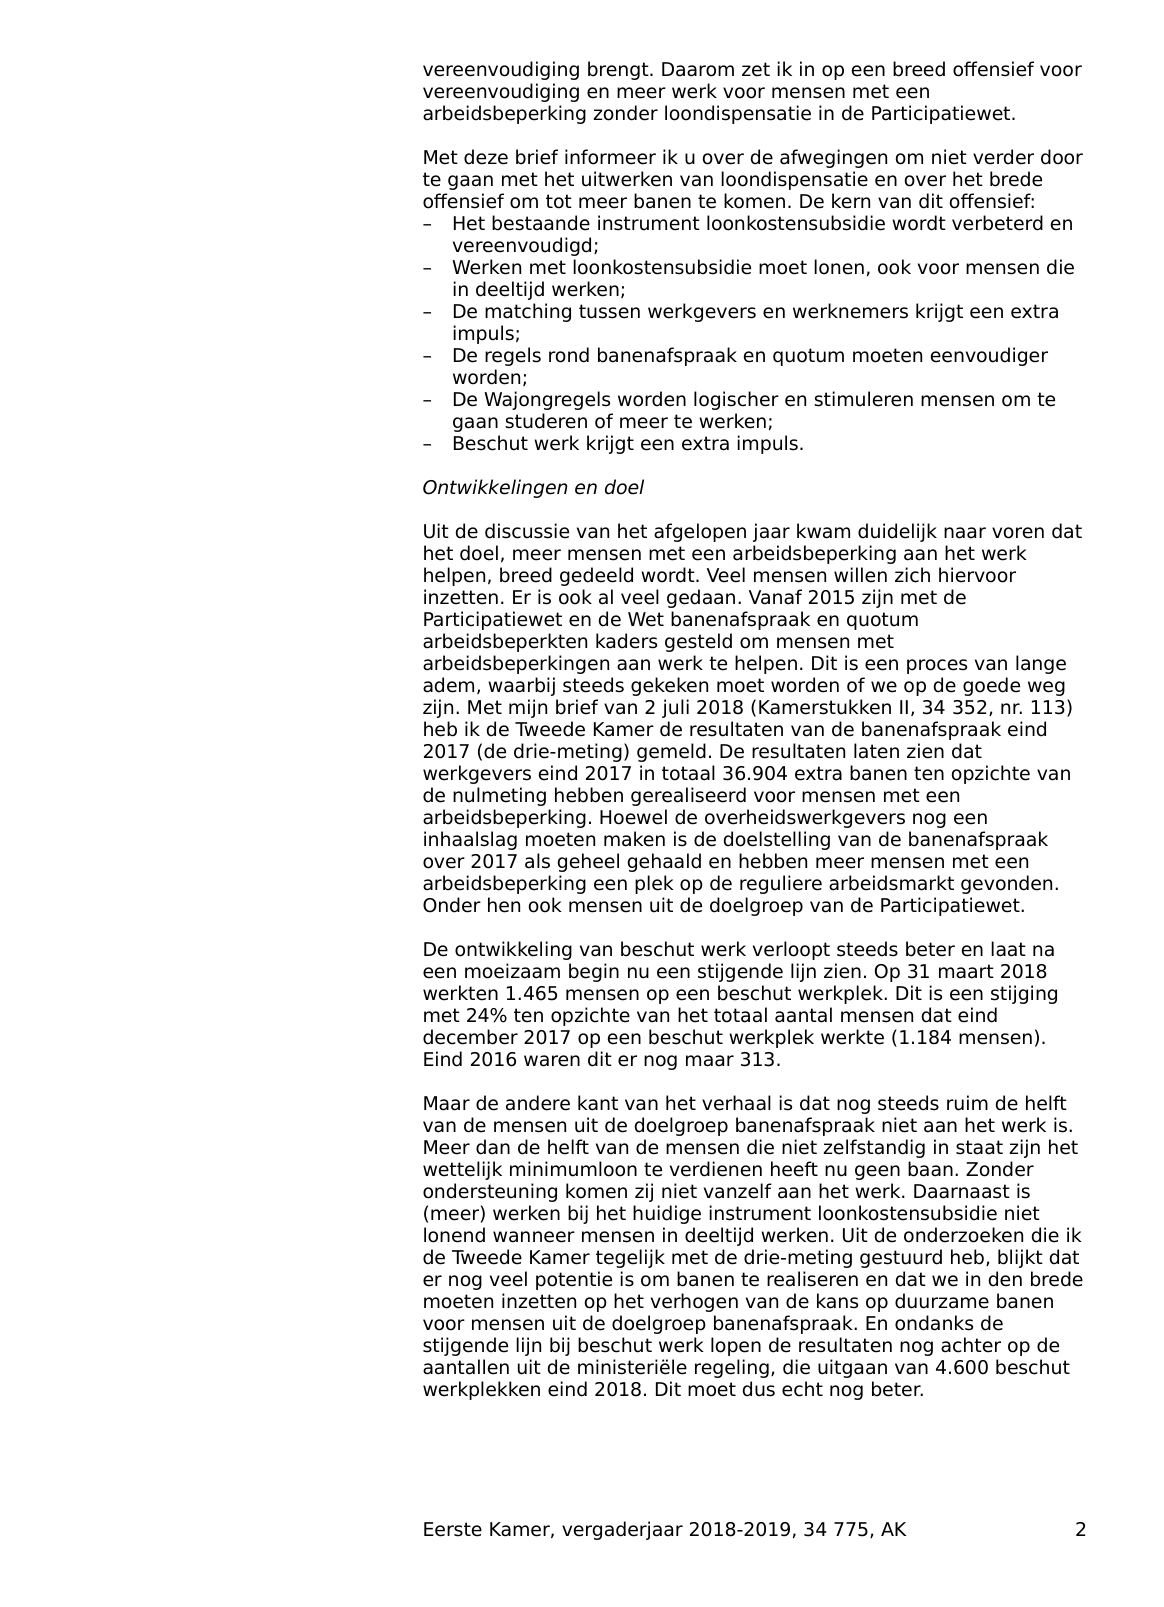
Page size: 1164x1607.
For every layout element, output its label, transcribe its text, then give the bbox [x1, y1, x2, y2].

text – De matching tussen werkgevers en werknemers krijgt een extra impuls; [422, 301, 1087, 345]
text Met deze brief informeer ik u over de afwegingen om niet verder door te gaan met het uitwerken van loondispensatie en over het brede offensief om tot meer banen te komen. De kern van dit offensief: [422, 147, 1087, 213]
text – De Wajongregels worden logischer en stimuleren mensen om te gaan studeren of meer te werken; [422, 389, 1087, 433]
text Maar de andere kant van het verhaal is dat nog steeds ruim de helft van de mensen uit de doelgroep banenafspraak niet aan het werk is. Meer dan de helft van de mensen die niet zelfstandig in staat zijn het wettelijk minimumloon te verdienen heeft nu geen baan. Zonder ondersteuning komen zij niet vanzelf aan het werk. Daarnaast is (meer) werken bij het huidige instrument loonkostensubsidie niet lonend wanneer mensen in deeltijd werken. Uit de onderzoeken die ik de Tweede Kamer tegelijk met de drie-meting gestuurd heb, blijkt dat er nog veel potentie is om banen te realiseren en dat we in den brede moeten inzetten op het verhogen van de kans op duurzame banen voor mensen uit de doelgroep banenafspraak. En ondanks de stijgende lijn bij beschut werk lopen de resultaten nog achter op de aantallen uit de ministeriële regeling, die uitgaan van 4.600 beschut werkplekken eind 2018. Dit moet dus echt nog beter. [422, 1093, 1087, 1401]
subtitle Ontwikkelingen en doel [422, 477, 1087, 499]
text Uit de discussie van het afgelopen jaar kwam duidelijk naar voren dat het doel, meer mensen met een arbeidsbeperking aan het werk helpen, breed gedeeld wordt. Veel mensen willen zich hiervoor inzetten. Er is ook al veel gedaan. Vanaf 2015 zijn met de Participatiewet en de Wet banenafspraak en quotum arbeidsbeperkten kaders gesteld om mensen met arbeidsbeperkingen aan werk te helpen. Dit is een proces van lange adem, waarbij steeds gekeken moet worden of we op de goede weg zijn. Met mijn brief van 2 juli 2018 (Kamerstukken II, 34 352, nr. 113) heb ik de Tweede Kamer de resultaten van de banenafspraak eind 2017 (de drie-meting) gemeld. De resultaten laten zien dat werkgevers eind 2017 in totaal 36.904 extra banen ten opzichte van de nulmeting hebben gerealiseerd voor mensen met een arbeidsbeperking. Hoewel de overheidswerkgevers nog een inhaalslag moeten maken is de doelstelling van de banenafspraak over 2017 als geheel gehaald en hebben meer mensen met een arbeidsbeperking een plek op de reguliere arbeidsmarkt gevonden. Onder hen ook mensen uit de doelgroep van de Participatiewet. [422, 521, 1087, 917]
text De ontwikkeling van beschut werk verloopt steeds beter en laat na een moeizaam begin nu een stijgende lijn zien. Op 31 maart 2018 werkten 1.465 mensen op een beschut werkplek. Dit is een stijging met 24% ten opzichte van het totaal aantal mensen dat eind december 2017 op een beschut werkplek werkte (1.184 mensen). Eind 2016 waren dit er nog maar 313. [422, 939, 1087, 1071]
text – Werken met loonkostensubsidie moet lonen, ook voor mensen die in deeltijd werken; [422, 257, 1087, 301]
text – Het bestaande instrument loonkostensubsidie wordt verbeterd en vereenvoudigd; [422, 213, 1087, 257]
text – De regels rond banenafspraak en quotum moeten eenvoudiger worden; [422, 345, 1087, 389]
text – Beschut werk krijgt een extra impuls. [422, 433, 1087, 455]
text vereenvoudiging brengt. Daarom zet ik in op een breed offensief voor vereenvoudiging en meer werk voor mensen met een arbeidsbeperking zonder loondispensatie in de Participatiewet. [422, 59, 1087, 125]
